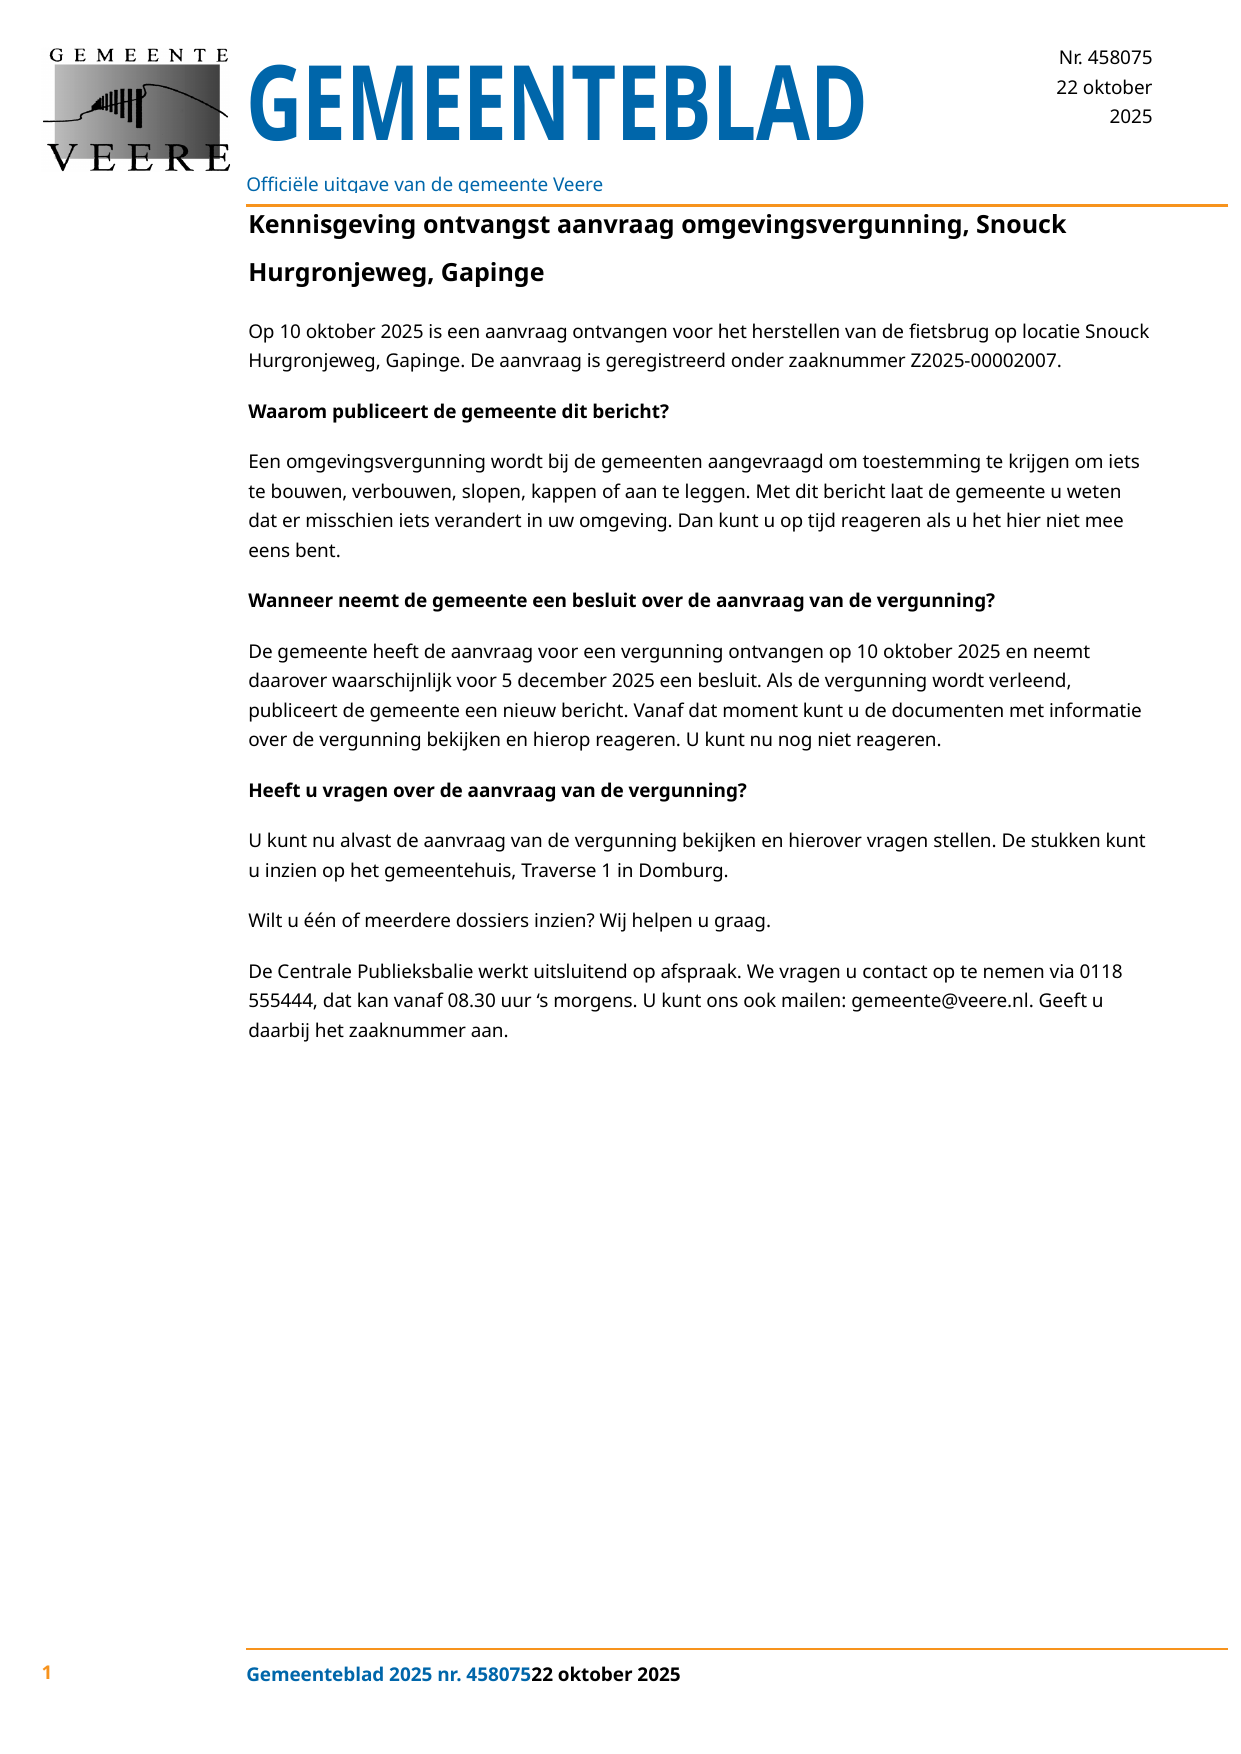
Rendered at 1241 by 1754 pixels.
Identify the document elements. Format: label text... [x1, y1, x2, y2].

text Waarom publiceert de gemeente dit bericht? [248, 398, 1152, 424]
text De gemeente heeft de aanvraag voor een vergunning ontvangen op 10 oktober 2025 en neemt daarover waarschijnlijk voor 5 december 2025 een besluit. Als de vergunning wordt verleend, publiceert de gemeente een nieuw bericht. Vanaf dat moment kunt u de documenten met informatie over de vergunning bekijken en hierop reageren. U kunt nu nog niet reageren. [248, 638, 1152, 752]
text Wilt u één of meerdere dossiers inzien? Wij helpen u graag. [248, 907, 1152, 933]
picture [41, 47, 231, 172]
text Heeft u vragen over de aanvraag van de vergunning? [248, 777, 1152, 803]
text Op 10 oktober 2025 is een aanvraag ontvangen voor het herstellen van de fietsbrug op locatie Snouck Hurgronjeweg, Gapinge. De aanvraag is geregistreerd onder zaaknummer Z2025-00002007. [248, 318, 1152, 373]
text Een omgevingsvergunning wordt bij de gemeenten aangevraagd om toestemming te krijgen om iets te bouwen, verbouwen, slopen, kappen of aan te leggen. Met dit bericht laat de gemeente u weten dat er misschien iets verandert in uw omgeving. Dan kunt u op tijd reageren als u het hier niet mee eens bent. [248, 448, 1152, 563]
text Kennisgeving ontvangst aanvraag omgevingsvergunning, Snouck Hurgronjeweg, Gapinge [248, 207, 1152, 288]
text Wanneer neemt de gemeente een besluit over de aanvraag van de vergunning? [248, 587, 1152, 613]
text U kunt nu alvast de aanvraag van de vergunning bekijken en hierover vragen stellen. De stukken kunt u inzien op het gemeentehuis, Traverse 1 in Domburg. [248, 827, 1152, 883]
text De Centrale Publieksbalie werkt uitsluitend op afspraak. We vragen u contact op te nemen via 0118 555444, dat kan vanaf 08.30 uur ‘s morgens. U kunt ons ook mailen: gemeente@veere.nl. Geeft u daarbij het zaaknummer aan. [248, 958, 1152, 1043]
